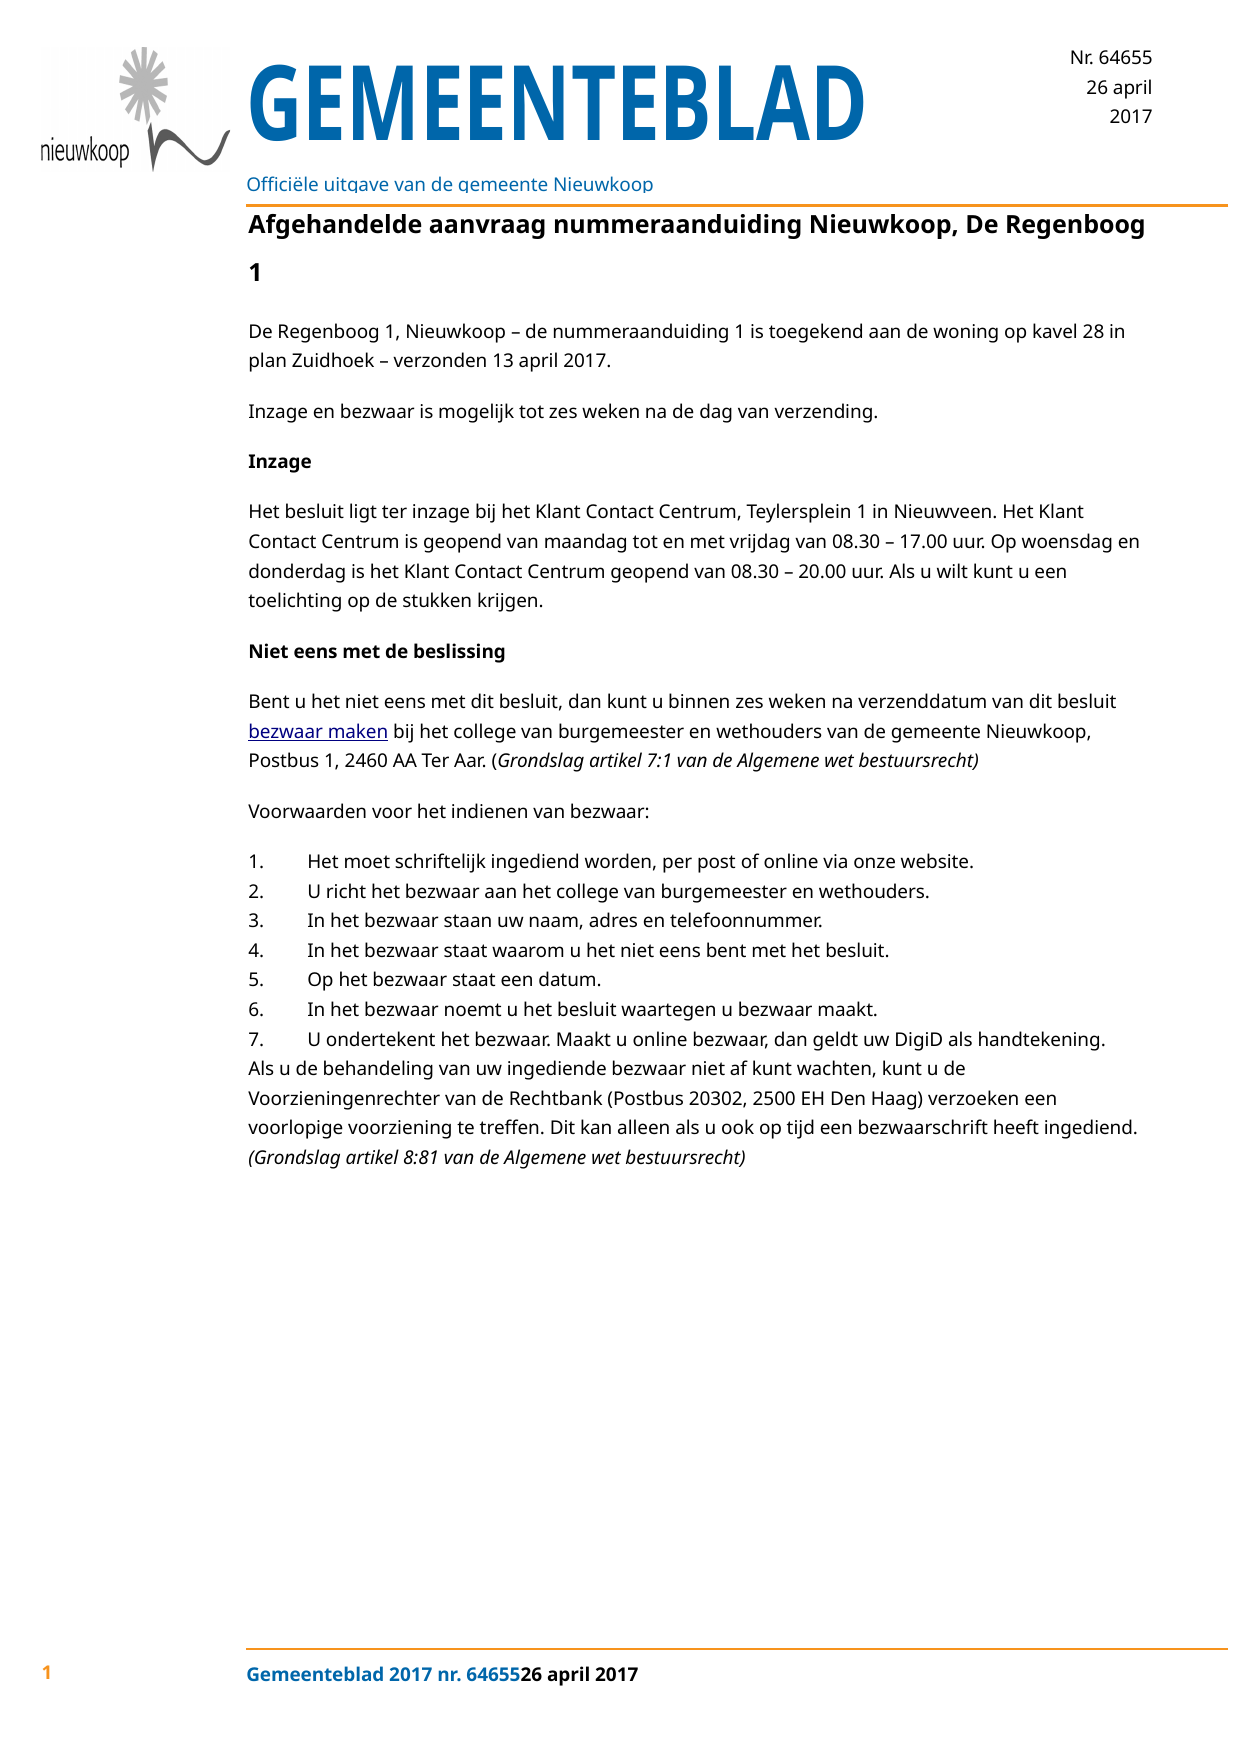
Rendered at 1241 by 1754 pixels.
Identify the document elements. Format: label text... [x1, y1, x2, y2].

text De Regenboog 1, Nieuwkoop – de nummeraanduiding 1 is toegekend aan de woning op kavel 28 in plan Zuidhoek – verzonden 13 april 2017. [248, 318, 1152, 373]
text Het besluit ligt ter inzage bij het Klant Contact Centrum, Teylersplein 1 in Nieuwveen. Het Klant Contact Centrum is geopend van maandag tot en met vrijdag van 08.30 – 17.00 uur. Op woensdag en donderdag is het Klant Contact Centrum geopend van 08.30 – 20.00 uur. Als u wilt kunt u een toelichting op de stukken krijgen. [248, 499, 1152, 613]
list U ondertekent het bezwaar. Maakt u online bezwaar, dan geldt uw DigiD als handtekening. [248, 1026, 1152, 1052]
text Niet eens met de beslissing [248, 638, 1152, 664]
list In het bezwaar noemt u het besluit waartegen u bezwaar maakt. [248, 996, 1152, 1022]
text Bent u het niet eens met dit besluit, dan kunt u binnen zes weken na verzenddatum van dit besluit bezwaar maken bij het college van burgemeester en wethouders van de gemeente Nieuwkoop, Postbus 1, 2460 AA Ter Aar. (Grondslag artikel 7:1 van de Algemene wet bestuursrecht) [248, 688, 1152, 773]
list U richt het bezwaar aan het college van burgemeester en wethouders. [248, 878, 1152, 904]
list Het moet schriftelijk ingediend worden, per post of online via onze website. [248, 848, 1152, 874]
text Voorwaarden voor het indienen van bezwaar: [248, 798, 1152, 824]
text Inzage en bezwaar is mogelijk tot zes weken na de dag van verzending. [248, 398, 1152, 424]
text Afgehandelde aanvraag nummeraanduiding Nieuwkoop, De Regenboog 1 [248, 207, 1152, 288]
list In het bezwaar staat waarom u het niet eens bent met het besluit. [248, 937, 1152, 963]
list Op het bezwaar staat een datum. [248, 967, 1152, 992]
picture [41, 47, 231, 172]
list In het bezwaar staan uw naam, adres en telefoonnummer. [248, 907, 1152, 933]
text Inzage [248, 448, 1152, 474]
text Als u de behandeling van uw ingediende bezwaar niet af kunt wachten, kunt u de Voorzieningenrechter van de Rechtbank (Postbus 20302, 2500 EH Den Haag) verzoeken een voorlopige voorziening te treffen. Dit kan alleen als u ook op tijd een bezwaarschrift heeft ingediend. (Grondslag artikel 8:81 van de Algemene wet bestuursrecht) [248, 1055, 1152, 1170]
